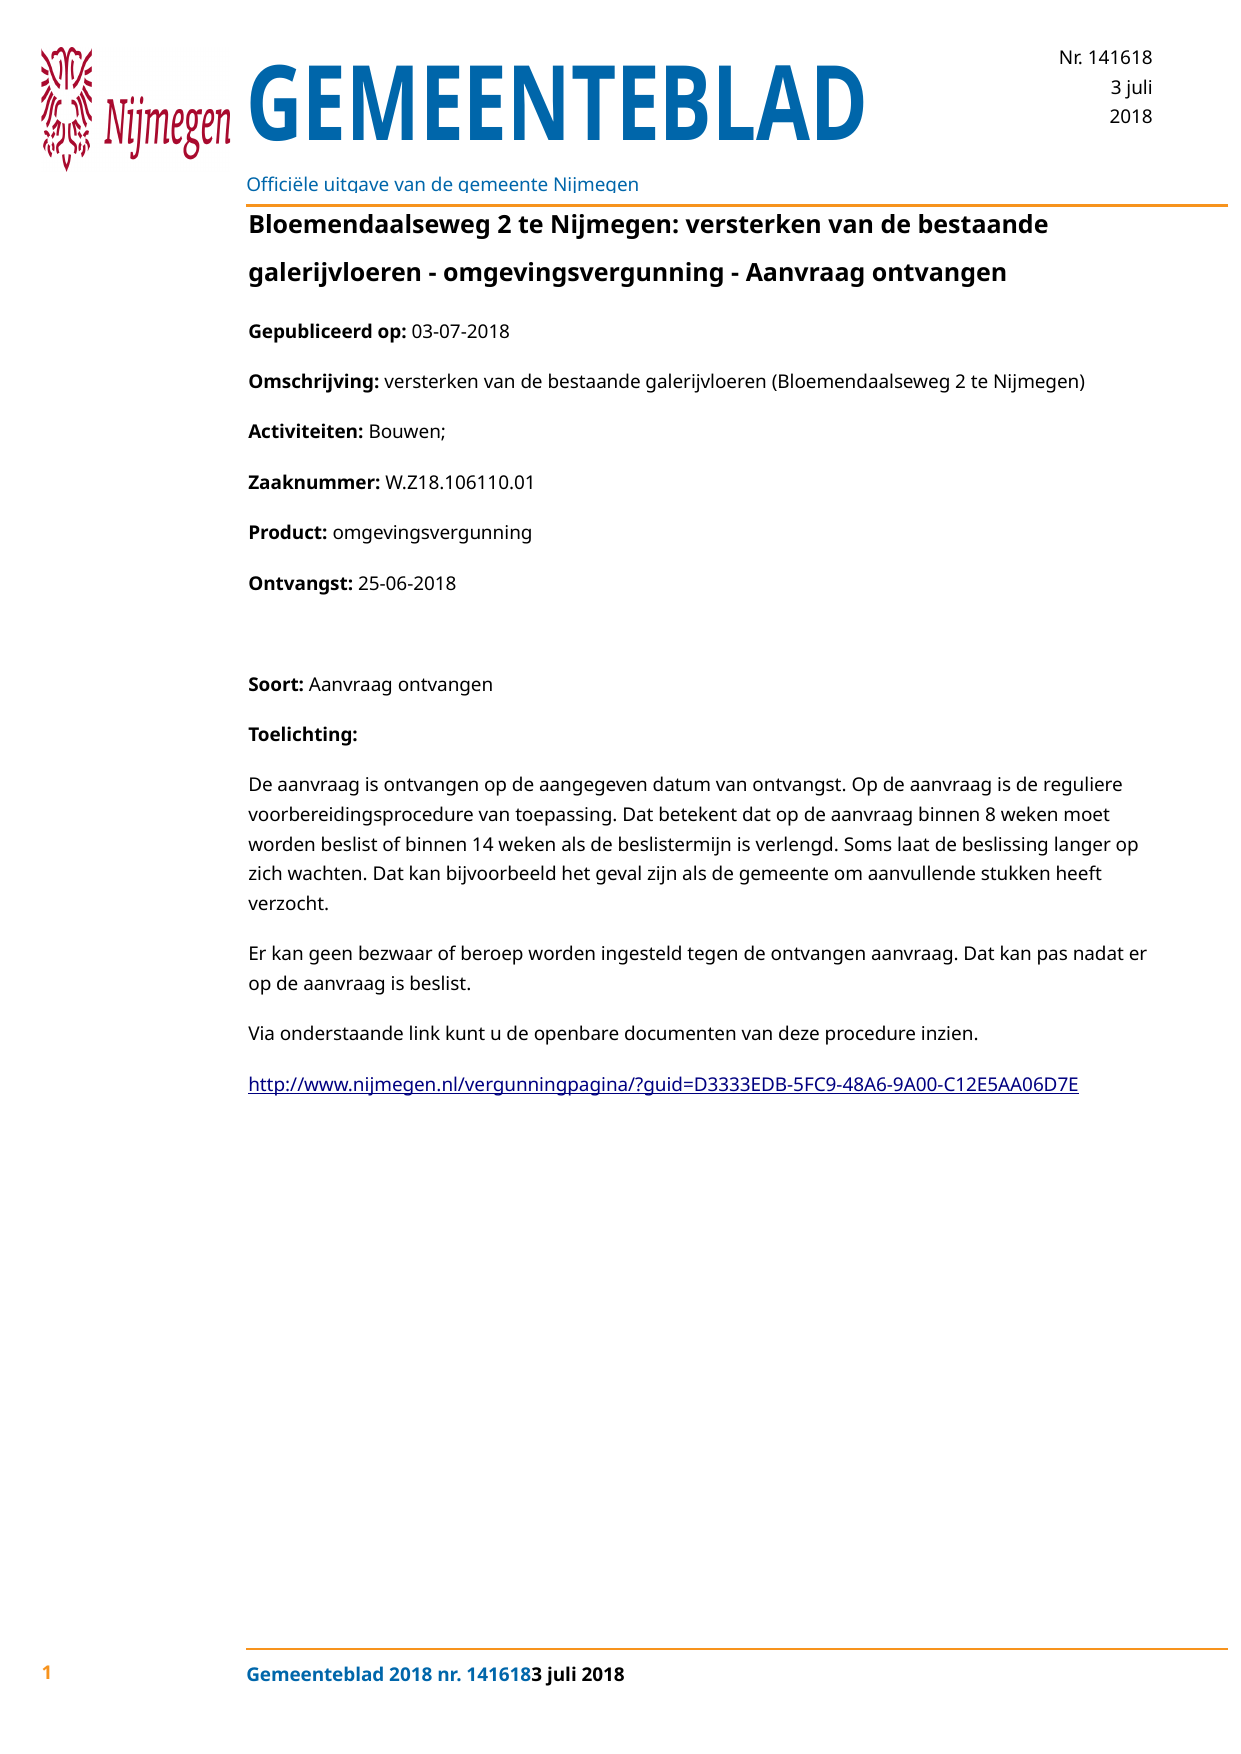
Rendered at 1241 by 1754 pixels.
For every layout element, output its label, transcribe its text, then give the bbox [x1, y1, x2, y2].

text Ontvangst: 25-06-2018 [248, 570, 1152, 596]
text Bloemendaalseweg 2 te Nijmegen: versterken van de bestaande galerijvloeren - omgevingsvergunning - Aanvraag ontvangen [248, 207, 1152, 288]
text Soort: Aanvraag ontvangen [248, 671, 1152, 697]
text Gepubliceerd op: 03-07-2018 [248, 318, 1152, 344]
picture [41, 47, 231, 172]
text Activiteiten: Bouwen; [248, 419, 1152, 444]
text Zaaknummer: W.Z18.106110.01 [248, 469, 1152, 495]
text De aanvraag is ontvangen op de aangegeven datum van ontvangst. Op de aanvraag is de reguliere voorbereidingsprocedure van toepassing. Dat betekent dat op de aanvraag binnen 8 weken moet worden beslist of binnen 14 weken als de beslistermijn is verlengd. Soms laat de beslissing langer op zich wachten. Dat kan bijvoorbeeld het geval zijn als de gemeente om aanvullende stukken heeft verzocht. [248, 772, 1152, 916]
text Via onderstaande link kunt u de openbare documenten van deze procedure inzien. [248, 1020, 1152, 1046]
text Er kan geen bezwaar of beroep worden ingesteld tegen de ontvangen aanvraag. Dat kan pas nadat er op de aanvraag is beslist. [248, 940, 1152, 996]
text Omschrijving: versterken van de bestaande galerijvloeren (Bloemendaalseweg 2 te Nijmegen) [248, 368, 1152, 394]
text http://www.nijmegen.nl/vergunningpagina/?guid=D3333EDB-5FC9-48A6-9A00-C12E5AA06D7E [248, 1071, 1152, 1097]
text Toelichting: [248, 721, 1152, 747]
text Product: omgevingsvergunning [248, 519, 1152, 545]
